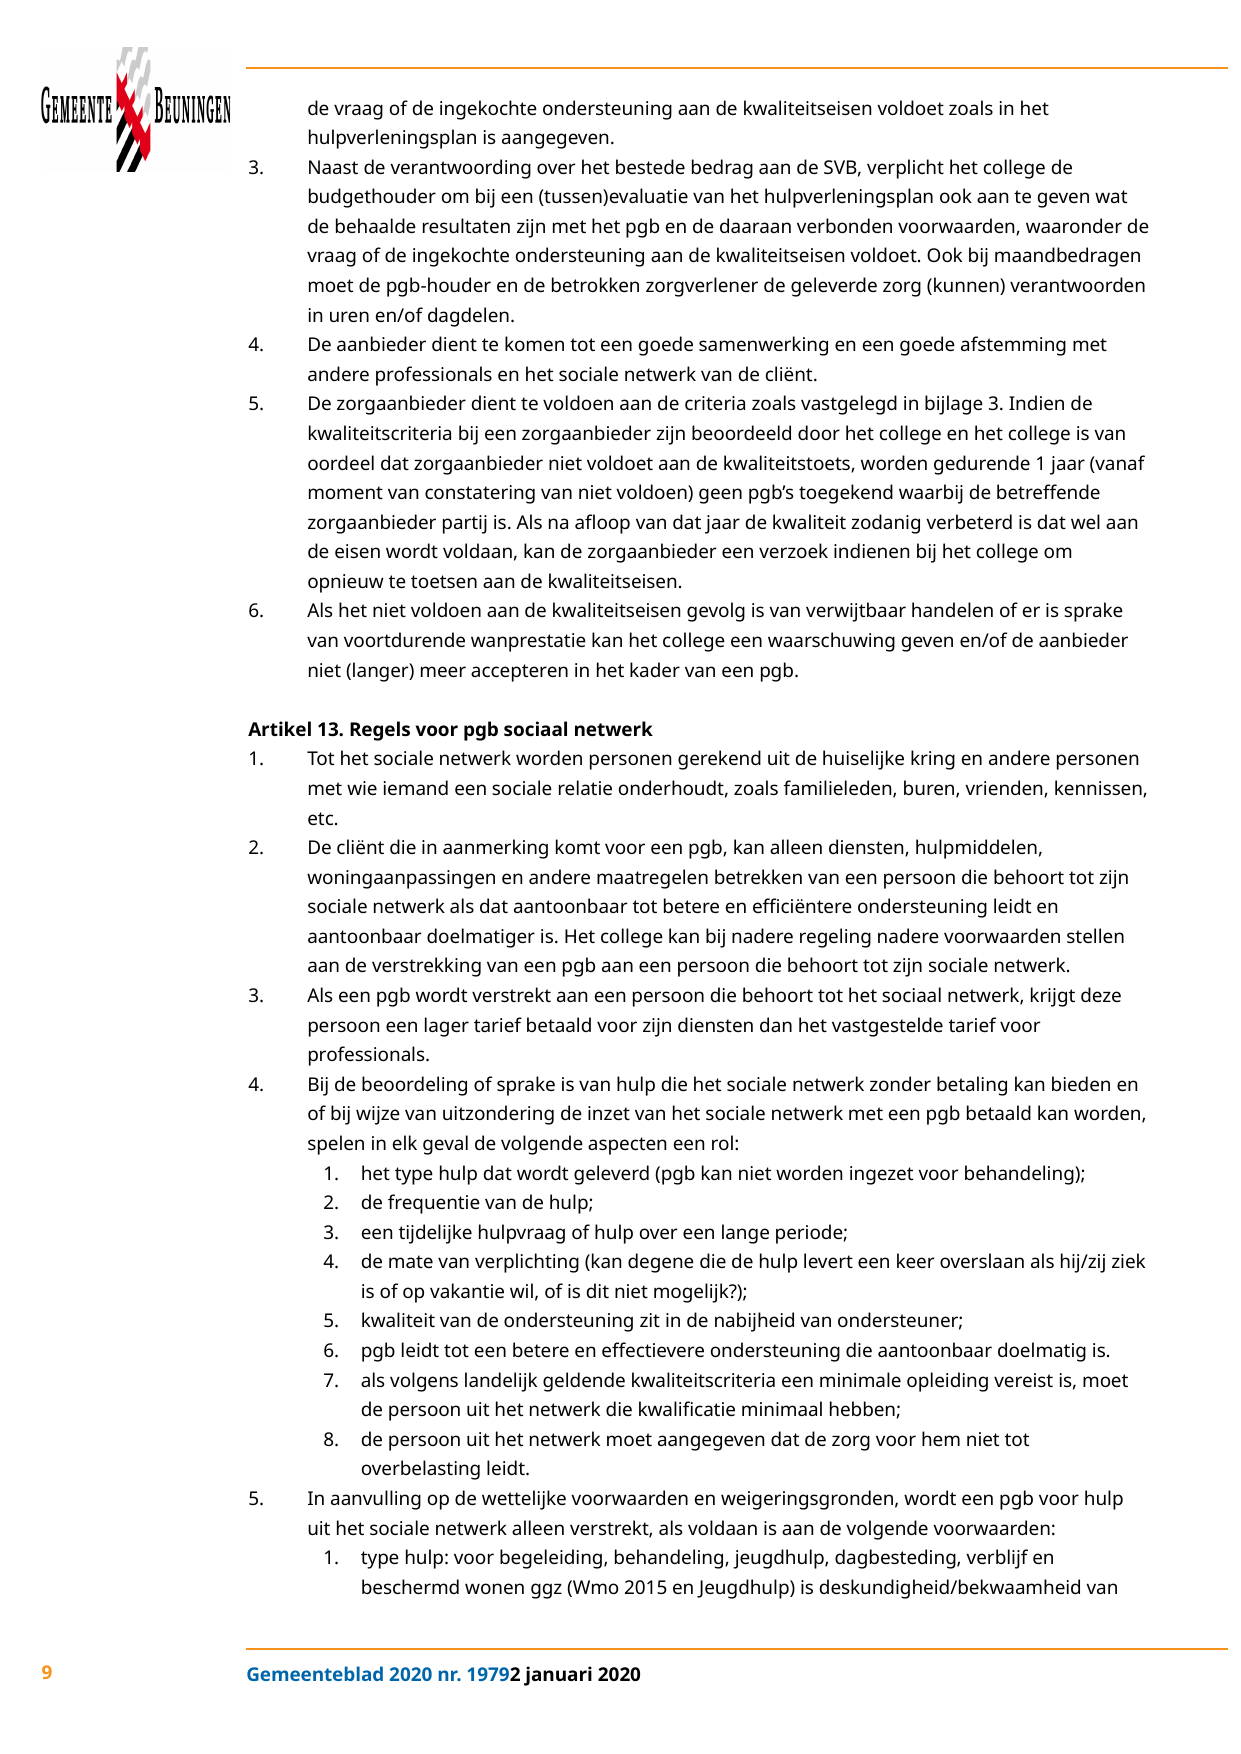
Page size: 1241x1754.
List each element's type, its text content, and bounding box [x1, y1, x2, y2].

list de persoon uit het netwerk moet aangegeven dat de zorg voor hem niet tot overbelasting leidt. [323, 1426, 1152, 1481]
picture [41, 47, 231, 172]
text Artikel 13. Regels voor pgb sociaal netwerk [248, 716, 1152, 742]
list De aanbieder dient te komen tot een goede samenwerking en een goede afstemming met andere professionals en het sociale netwerk van de cliënt. [248, 331, 1152, 387]
list de frequentie van de hulp; [323, 1189, 1152, 1215]
list de mate van verplichting (kan degene die de hulp levert een keer overslaan als hij/zij ziek is of op vakantie wil, of is dit niet mogelijk?); [323, 1248, 1152, 1304]
list het type hulp dat wordt geleverd (pgb kan niet worden ingezet voor behandeling); [323, 1160, 1152, 1186]
list Naast de verantwoording over het bestede bedrag aan de SVB, verplicht het college de budgethouder om bij een (tussen)evaluatie van het hulpverleningsplan ook aan te geven wat de behaalde resultaten zijn met het pgb en de daaraan verbonden voorwaarden, waaronder de vraag of de ingekochte ondersteuning aan de kwaliteitseisen voldoet. Ook bij maandbedragen moet de pgb-houder en de betrokken zorgverlener de geleverde zorg (kunnen) verantwoorden in uren en/of dagdelen. [248, 154, 1152, 328]
list een tijdelijke hulpvraag of hulp over een lange periode; [323, 1219, 1152, 1245]
list De zorgaanbieder dient te voldoen aan de criteria zoals vastgelegd in bijlage 3. Indien de kwaliteitscriteria bij een zorgaanbieder zijn beoordeeld door het college en het college is van oordeel dat zorgaanbieder niet voldoet aan de kwaliteitstoets, worden gedurende 1 jaar (vanaf moment van constatering van niet voldoen) geen pgb’s toegekend waarbij de betreffende zorgaanbieder partij is. Als na afloop van dat jaar de kwaliteit zodanig verbeterd is dat wel aan de eisen wordt voldaan, kan de zorgaanbieder een verzoek indienen bij het college om opnieuw te toetsen aan de kwaliteitseisen. [248, 391, 1152, 594]
list de vraag of de ingekochte ondersteuning aan de kwaliteitseisen voldoet zoals in het hulpverleningsplan is aangegeven. [248, 95, 1152, 150]
list als volgens landelijk geldende kwaliteitscriteria een minimale opleiding vereist is, moet de persoon uit het netwerk die kwalificatie minimaal hebben; [323, 1367, 1152, 1422]
list Als een pgb wordt verstrekt aan een persoon die behoort tot het sociaal netwerk, krijgt deze persoon een lager tarief betaald voor zijn diensten dan het vastgestelde tarief voor professionals. [248, 982, 1152, 1067]
list De cliënt die in aanmerking komt voor een pgb, kan alleen diensten, hulpmiddelen, woningaanpassingen en andere maatregelen betrekken van een persoon die behoort tot zijn sociale netwerk als dat aantoonbaar tot betere en efficiëntere ondersteuning leidt en aantoonbaar doelmatiger is. Het college kan bij nadere regeling nadere voorwaarden stellen aan de verstrekking van een pgb aan een persoon die behoort tot zijn sociale netwerk. [248, 834, 1152, 978]
list Tot het sociale netwerk worden personen gerekend uit de huiselijke kring en andere personen met wie iemand een sociale relatie onderhoudt, zoals familieleden, buren, vrienden, kennissen, etc. [248, 746, 1152, 831]
list kwaliteit van de ondersteuning zit in de nabijheid van ondersteuner; [323, 1308, 1152, 1333]
list Als het niet voldoen aan de kwaliteitseisen gevolg is van verwijtbaar handelen of er is sprake van voortdurende wanprestatie kan het college een waarschuwing geven en/of de aanbieder niet (langer) meer accepteren in het kader van een pgb. [248, 598, 1152, 683]
list pgb leidt tot een betere en effectievere ondersteuning die aantoonbaar doelmatig is. [323, 1337, 1152, 1363]
list Bij de beoordeling of sprake is van hulp die het sociale netwerk zonder betaling kan bieden en of bij wijze van uitzondering de inzet van het sociale netwerk met een pgb betaald kan worden, spelen in elk geval de volgende aspecten een rol: [248, 1071, 1152, 1156]
list In aanvulling op de wettelijke voorwaarden en weigeringsgronden, wordt een pgb voor hulp uit het sociale netwerk alleen verstrekt, als voldaan is aan de volgende voorwaarden: [248, 1485, 1152, 1541]
list type hulp: voor begeleiding, behandeling, jeugdhulp, dagbesteding, verblijf en beschermd wonen ggz (Wmo 2015 en Jeugdhulp) is deskundigheid/bekwaamheid van [323, 1544, 1152, 1600]
